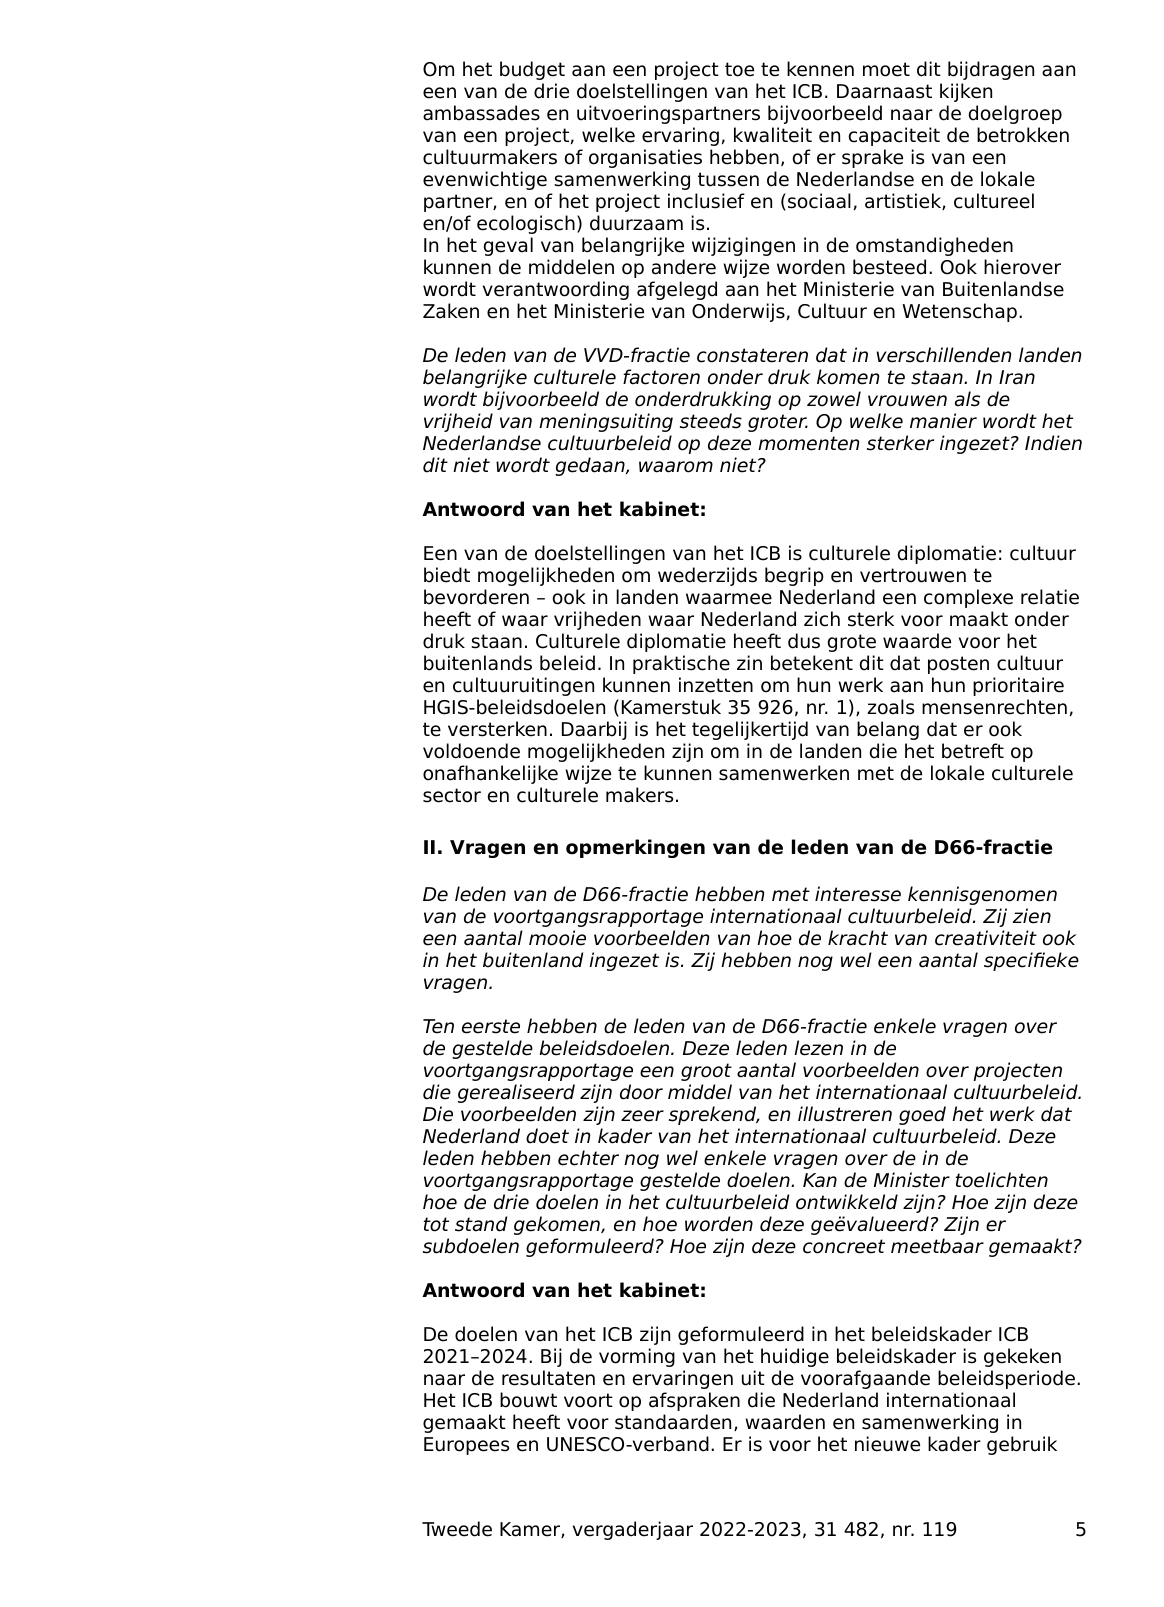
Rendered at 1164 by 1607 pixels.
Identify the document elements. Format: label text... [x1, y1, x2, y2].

subtitle Antwoord van het kabinet: [422, 1280, 1087, 1302]
text Een van de doelstellingen van het ICB is culturele diplomatie: cultuur biedt mogelijkheden om wederzijds begrip en vertrouwen te bevorderen – ook in landen waarmee Nederland een complexe relatie heeft of waar vrijheden waar Nederland zich sterk voor maakt onder druk staan. Culturele diplomatie heeft dus grote waarde voor het buitenlands beleid. In praktische zin betekent dit dat posten cultuur en cultuuruitingen kunnen inzetten om hun werk aan hun prioritaire HGIS-beleidsdoelen (Kamerstuk 35 926, nr. 1), zoals mensenrechten, te versterken. Daarbij is het tegelijkertijd van belang dat er ook voldoende mogelijkheden zijn om in de landen die het betreft op onafhankelijke wijze te kunnen samenwerken met de lokale culturele sector en culturele makers. [422, 543, 1087, 807]
text De doelen van het ICB zijn geformuleerd in het beleidskader ICB 2021–2024. Bij de vorming van het huidige beleidskader is gekeken naar de resultaten en ervaringen uit de voorafgaande beleidsperiode. Het ICB bouwt voort op afspraken die Nederland internationaal gemaakt heeft voor standaarden, waarden en samenwerking in Europees en UNESCO-verband. Er is voor het nieuwe kader gebruik [422, 1324, 1087, 1456]
subtitle Antwoord van het kabinet: [422, 499, 1087, 521]
text De leden van de D66-fractie hebben met interesse kennisgenomen van de voortgangsrapportage internationaal cultuurbeleid. Zij zien een aantal mooie voorbeelden van hoe de kracht van creativiteit ook in het buitenland ingezet is. Zij hebben nog wel een aantal specifieke vragen. [422, 884, 1087, 994]
text Om het budget aan een project toe te kennen moet dit bijdragen aan een van de drie doelstellingen van het ICB. Daarnaast kijken ambassades en uitvoeringspartners bijvoorbeeld naar de doelgroep van een project, welke ervaring, kwaliteit en capaciteit de betrokken cultuurmakers of organisaties hebben, of er sprake is van een evenwichtige samenwerking tussen de Nederlandse en de lokale partner, en of het project inclusief en (sociaal, artistiek, cultureel en/of ecologisch) duurzaam is. [422, 59, 1087, 235]
text Ten eerste hebben de leden van de D66-fractie enkele vragen over de gestelde beleidsdoelen. Deze leden lezen in de voortgangsrapportage een groot aantal voorbeelden over projecten die gerealiseerd zijn door middel van het internationaal cultuurbeleid. Die voorbeelden zijn zeer sprekend, en illustreren goed het werk dat Nederland doet in kader van het internationaal cultuurbeleid. Deze leden hebben echter nog wel enkele vragen over de in de voortgangsrapportage gestelde doelen. Kan de Minister toelichten hoe de drie doelen in het cultuurbeleid ontwikkeld zijn? Hoe zijn deze tot stand gekomen, en hoe worden deze geëvalueerd? Zijn er subdoelen geformuleerd? Hoe zijn deze concreet meetbaar gemaakt? [422, 1016, 1087, 1258]
text In het geval van belangrijke wijzigingen in de omstandigheden kunnen de middelen op andere wijze worden besteed. Ook hierover wordt verantwoording afgelegd aan het Ministerie van Buitenlandse Zaken en het Ministerie van Onderwijs, Cultuur en Wetenschap. [422, 235, 1087, 323]
subtitle II. Vragen en opmerkingen van de leden van de D66-fractie [422, 837, 1087, 859]
text De leden van de VVD-fractie constateren dat in verschillenden landen belangrijke culturele factoren onder druk komen te staan. In Iran wordt bijvoorbeeld de onderdrukking op zowel vrouwen als de vrijheid van meningsuiting steeds groter. Op welke manier wordt het Nederlandse cultuurbeleid op deze momenten sterker ingezet? Indien dit niet wordt gedaan, waarom niet? [422, 345, 1087, 477]
